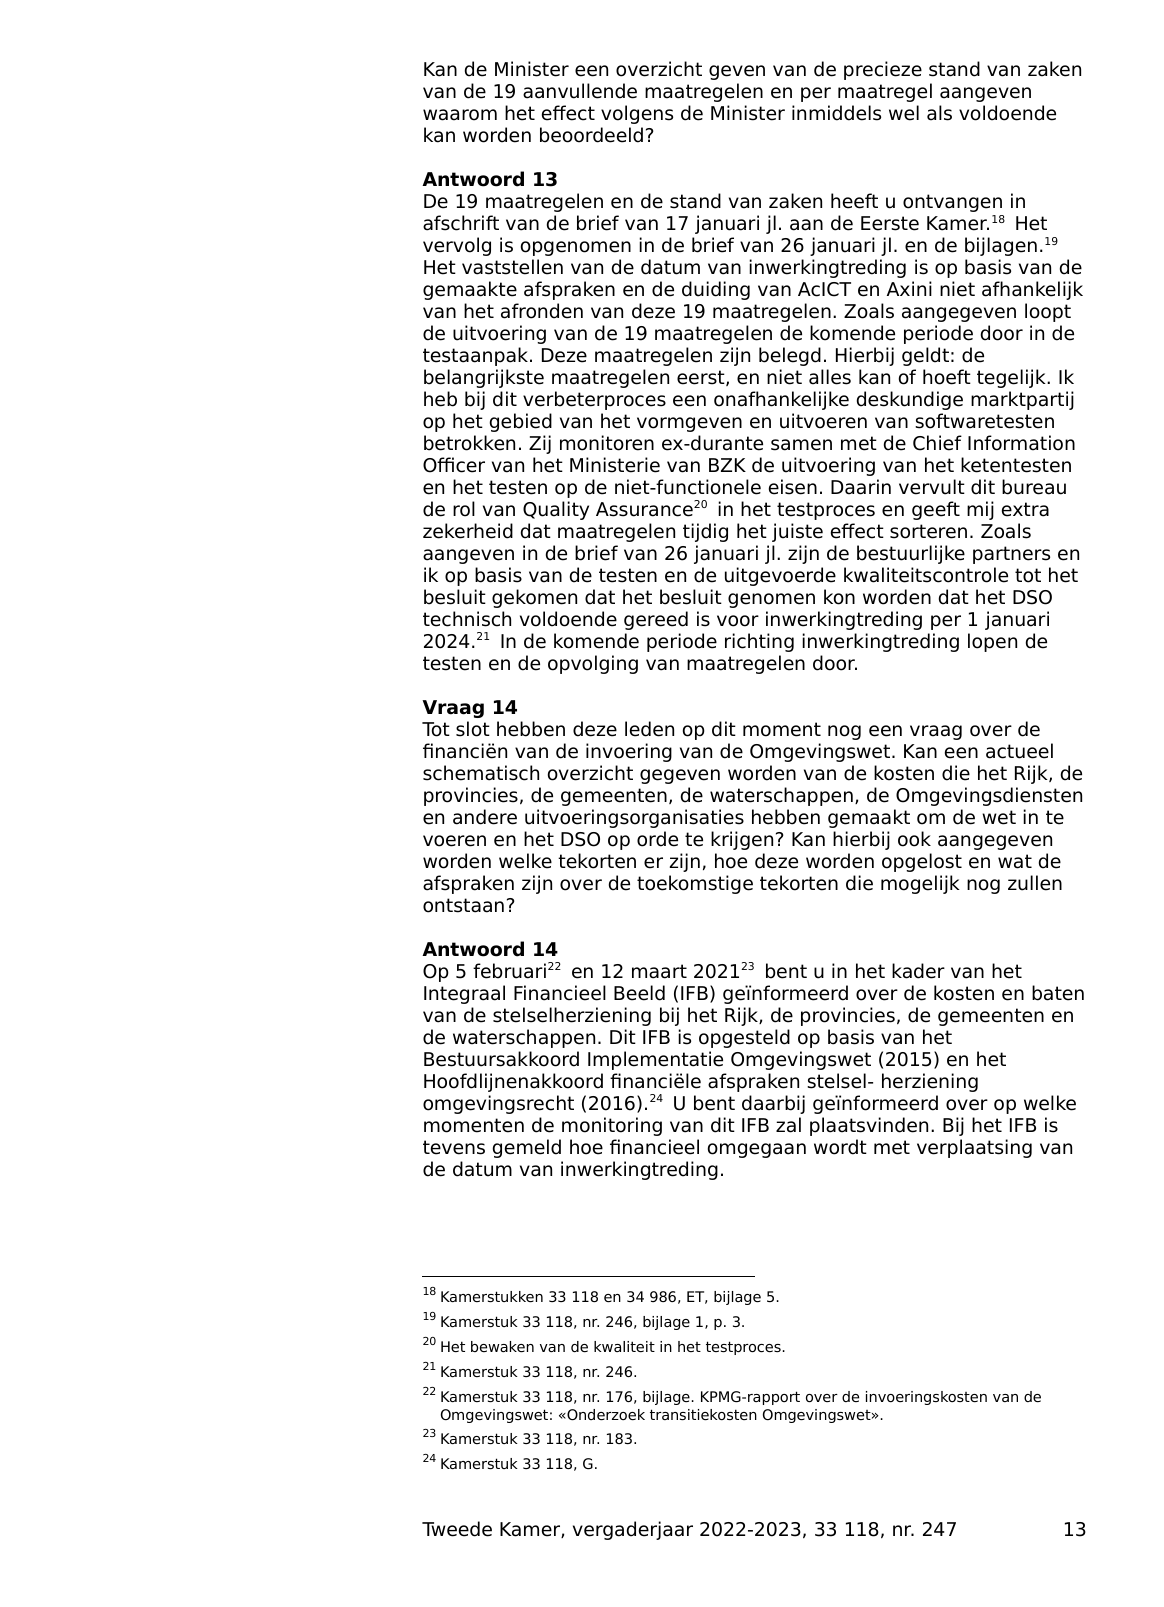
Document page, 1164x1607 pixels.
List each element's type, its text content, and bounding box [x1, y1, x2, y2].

text Kamerstukken 33 118 en 34 986, ET, bijlage 5. [422, 1285, 1087, 1307]
text Vraag 14 [422, 697, 1087, 719]
text Het bewaken van de kwaliteit in het testproces. [422, 1335, 1087, 1357]
text Kamerstuk 33 118, G. [422, 1452, 1087, 1474]
text Op 5 februari en 12 maart 2021 bent u in het kader van het Integraal Financieel Beeld (IFB) geïnformeerd over de kosten en baten van de stelselherziening bij het Rijk, de provincies, de gemeenten en de waterschappen. Dit IFB is opgesteld op basis van het Bestuursakkoord Implementatie Omgevingswet (2015) en het Hoofdlijnenakkoord financiële afspraken stelsel- herziening omgevingsrecht (2016). U bent daarbij geïnformeerd over op welke momenten de monitoring van dit IFB zal plaatsvinden. Bij het IFB is tevens gemeld hoe financieel omgegaan wordt met verplaatsing van de datum van inwerkingtreding. [422, 961, 1087, 1181]
text Antwoord 13 [422, 169, 1087, 191]
text Kan de Minister een overzicht geven van de precieze stand van zaken van de 19 aanvullende maatregelen en per maatregel aangeven waarom het effect volgens de Minister inmiddels wel als voldoende kan worden beoordeeld? [422, 59, 1087, 147]
text De 19 maatregelen en de stand van zaken heeft u ontvangen in afschrift van de brief van 17 januari jl. aan de Eerste Kamer. Het vervolg is opgenomen in de brief van 26 januari jl. en de bijlagen. Het vaststellen van de datum van inwerkingtreding is op basis van de gemaakte afspraken en de duiding van AcICT en Axini niet afhankelijk van het afronden van deze 19 maatregelen. Zoals aangegeven loopt de uitvoering van de 19 maatregelen de komende periode door in de testaanpak. Deze maatregelen zijn belegd. Hierbij geldt: de belangrijkste maatregelen eerst, en niet alles kan of hoeft tegelijk. Ik heb bij dit verbeterproces een onafhankelijke deskundige marktpartij op het gebied van het vormgeven en uitvoeren van softwaretesten betrokken. Zij monitoren ex-durante samen met de Chief Information Officer van het Ministerie van BZK de uitvoering van het ketentesten en het testen op de niet-functionele eisen. Daarin vervult dit bureau de rol van Quality Assurance in het testproces en geeft mij extra zekerheid dat maatregelen tijdig het juiste effect sorteren. Zoals aangeven in de brief van 26 januari jl. zijn de bestuurlijke partners en ik op basis van de testen en de uitgevoerde kwaliteitscontrole tot het besluit gekomen dat het besluit genomen kon worden dat het DSO technisch voldoende gereed is voor inwerkingtreding per 1 januari 2024. In de komende periode richting inwerkingtreding lopen de testen en de opvolging van maatregelen door. [422, 191, 1087, 675]
text Kamerstuk 33 118, nr. 176, bijlage. KPMG-rapport over de invoeringskosten van de Omgevingswet: «Onderzoek transitiekosten Omgevingswet». [422, 1385, 1087, 1424]
text Antwoord 14 [422, 939, 1087, 961]
text Kamerstuk 33 118, nr. 246, bijlage 1, p. 3. [422, 1310, 1087, 1332]
text Kamerstuk 33 118, nr. 246. [422, 1360, 1087, 1382]
text Tot slot hebben deze leden op dit moment nog een vraag over de financiën van de invoering van de Omgevingswet. Kan een actueel schematisch overzicht gegeven worden van de kosten die het Rijk, de provincies, de gemeenten, de waterschappen, de Omgevingsdiensten en andere uitvoeringsorganisaties hebben gemaakt om de wet in te voeren en het DSO op orde te krijgen? Kan hierbij ook aangegeven worden welke tekorten er zijn, hoe deze worden opgelost en wat de afspraken zijn over de toekomstige tekorten die mogelijk nog zullen ontstaan? [422, 719, 1087, 917]
text Kamerstuk 33 118, nr. 183. [422, 1427, 1087, 1449]
